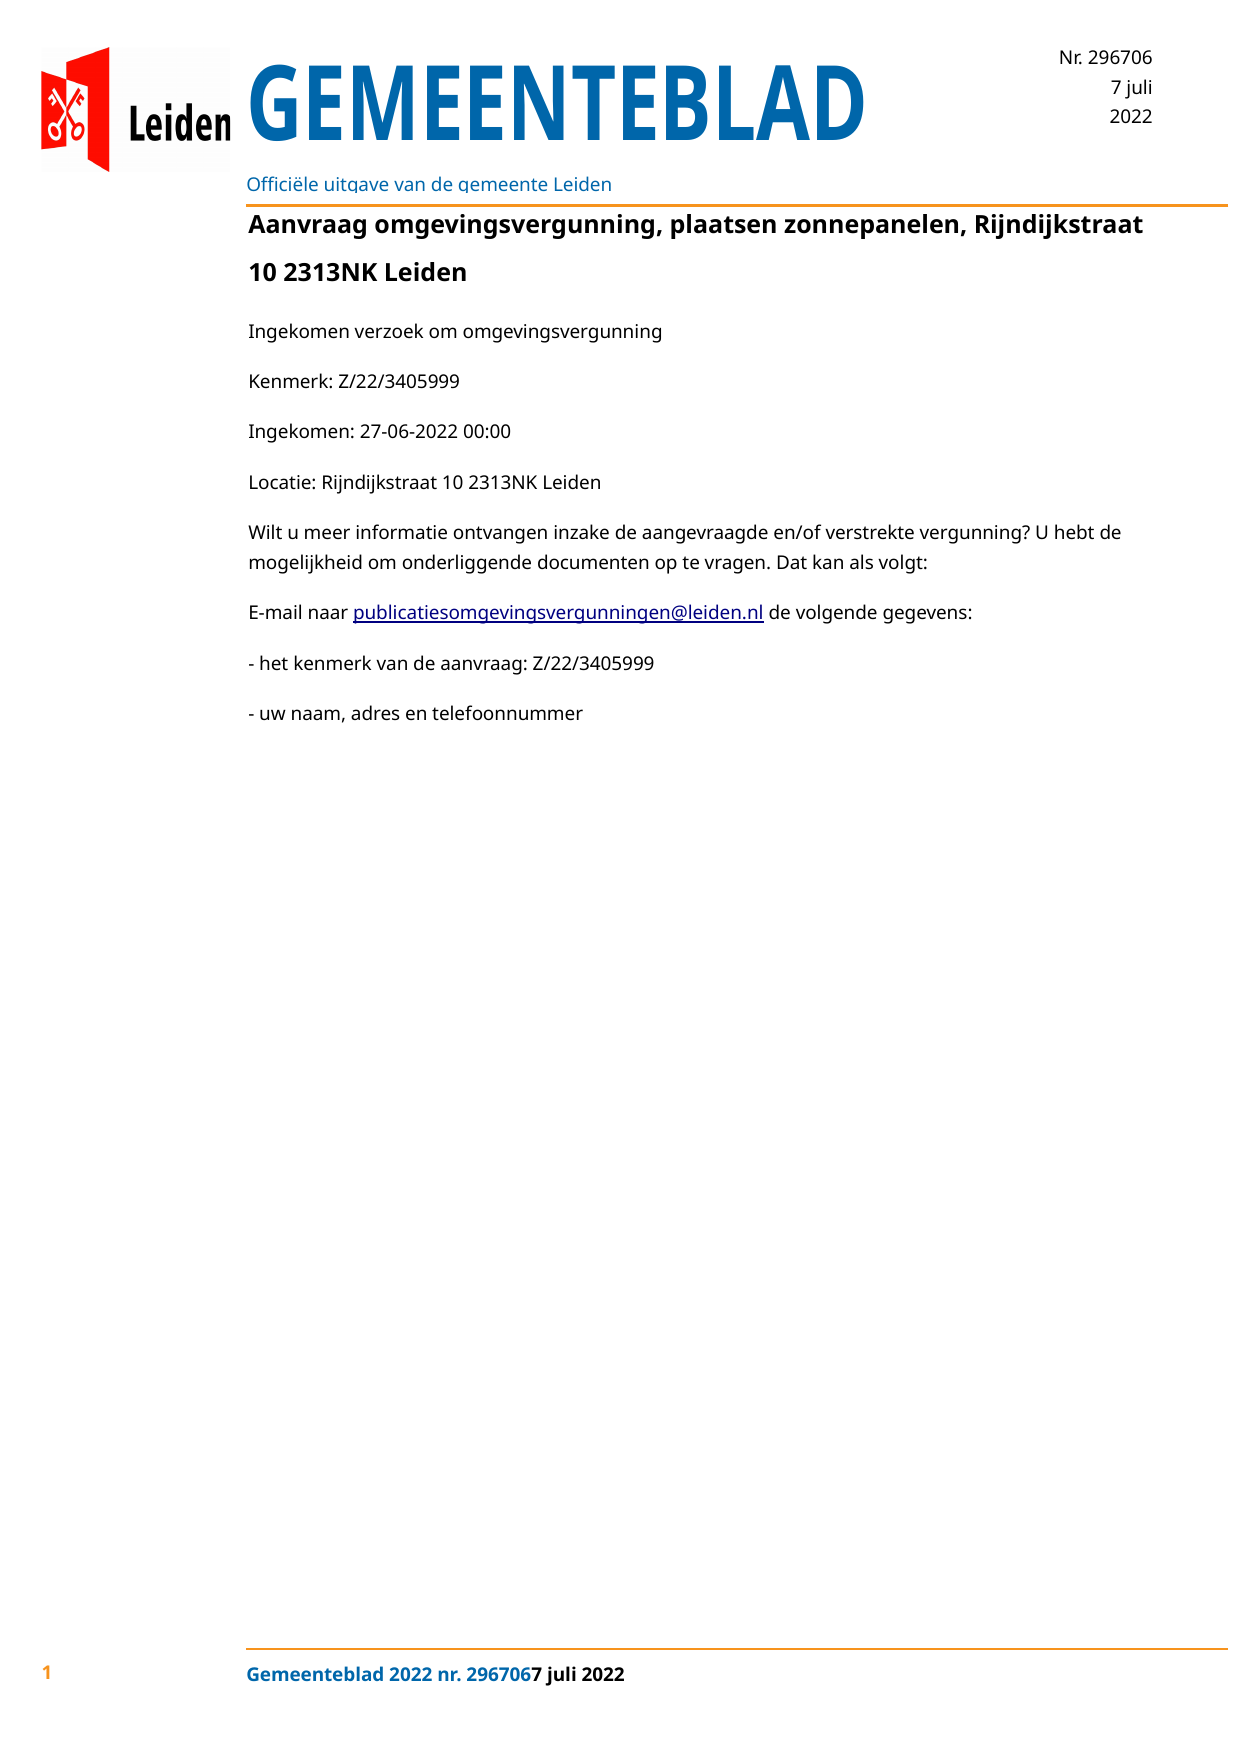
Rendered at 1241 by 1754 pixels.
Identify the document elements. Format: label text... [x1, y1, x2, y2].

text Ingekomen verzoek om omgevingsvergunning [248, 318, 1152, 344]
text - uw naam, adres en telefoonnummer [248, 700, 1152, 726]
picture [41, 47, 231, 172]
text E-mail naar publicatiesomgevingsvergunningen@leiden.nl de volgende gegevens: [248, 599, 1152, 625]
text Aanvraag omgevingsvergunning, plaatsen zonnepanelen, Rijndijkstraat 10 2313NK Leiden [248, 207, 1152, 288]
text Ingekomen: 27-06-2022 00:00 [248, 419, 1152, 444]
text Wilt u meer informatie ontvangen inzake de aangevraagde en/of verstrekte vergunning? U hebt de mogelijkheid om onderliggende documenten op te vragen. Dat kan als volgt: [248, 519, 1152, 575]
text Locatie: Rijndijkstraat 10 2313NK Leiden [248, 469, 1152, 495]
text Kenmerk: Z/22/3405999 [248, 368, 1152, 394]
text - het kenmerk van de aanvraag: Z/22/3405999 [248, 650, 1152, 676]
